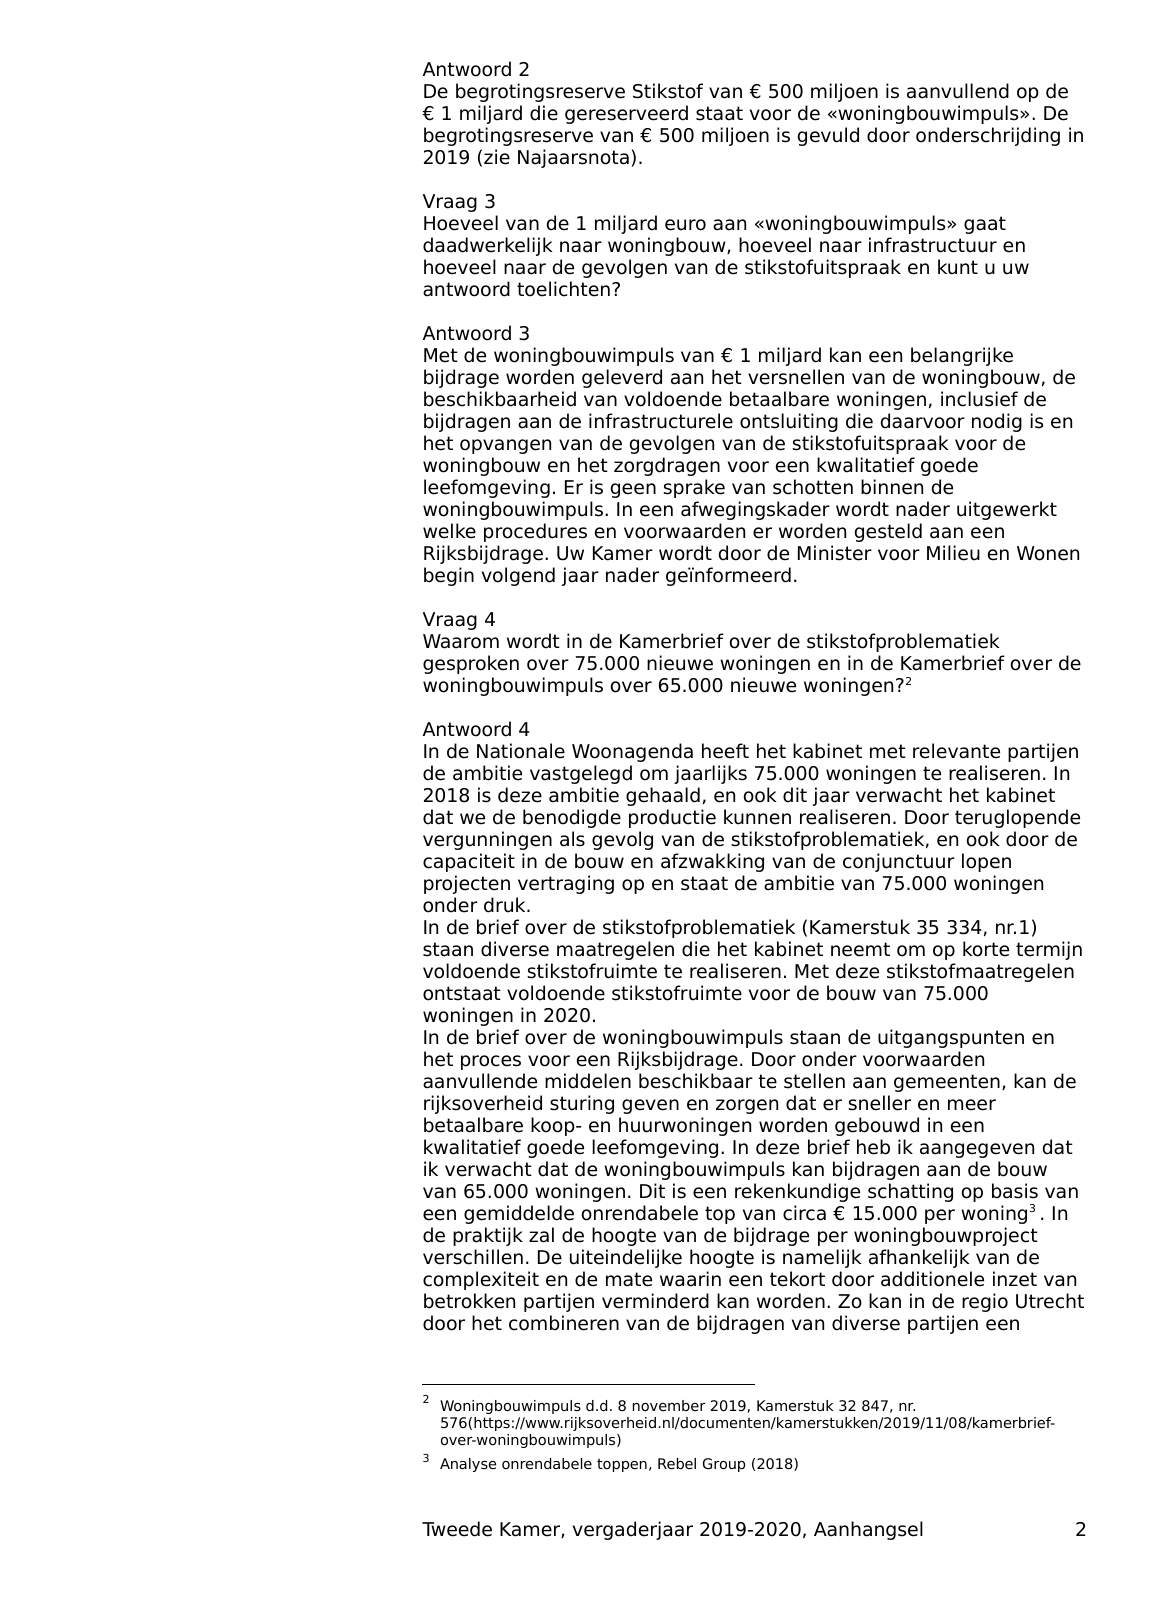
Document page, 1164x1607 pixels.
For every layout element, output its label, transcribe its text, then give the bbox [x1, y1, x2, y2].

text Woningbouwimpuls d.d. 8 november 2019, Kamerstuk 32 847, nr. 576(https://www.rijksoverheid.nl/documenten/kamerstukken/2019/11/08/kamerbrief-over-woningbouwimpuls) [422, 1393, 1087, 1449]
text Met de woningbouwimpuls van € 1 miljard kan een belangrijke bijdrage worden geleverd aan het versnellen van de woningbouw, de beschikbaarheid van voldoende betaalbare woningen, inclusief de bijdragen aan de infrastructurele ontsluiting die daarvoor nodig is en het opvangen van de gevolgen van de stikstofuitspraak voor de woningbouw en het zorgdragen voor een kwalitatief goede leefomgeving. Er is geen sprake van schotten binnen de woningbouwimpuls. In een afwegingskader wordt nader uitgewerkt welke procedures en voorwaarden er worden gesteld aan een Rijksbijdrage. Uw Kamer wordt door de Minister voor Milieu en Wonen begin volgend jaar nader geïnformeerd. [422, 345, 1087, 587]
text Vraag 4 [422, 609, 1087, 631]
text De begrotingsreserve Stikstof van € 500 miljoen is aanvullend op de € 1 miljard die gereserveerd staat voor de «woningbouwimpuls». De begrotingsreserve van € 500 miljoen is gevuld door onderschrijding in 2019 (zie Najaarsnota). [422, 81, 1087, 169]
text Hoeveel van de 1 miljard euro aan «woningbouwimpuls» gaat daadwerkelijk naar woningbouw, hoeveel naar infrastructuur en hoeveel naar de gevolgen van de stikstofuitspraak en kunt u uw antwoord toelichten? [422, 213, 1087, 301]
text Antwoord 2 [422, 59, 1087, 81]
text In de brief over de stikstofproblematiek (Kamerstuk 35 334, nr.1) staan diverse maatregelen die het kabinet neemt om op korte termijn voldoende stikstofruimte te realiseren. Met deze stikstofmaatregelen ontstaat voldoende stikstofruimte voor de bouw van 75.000 woningen in 2020. [422, 917, 1087, 1027]
text Waarom wordt in de Kamerbrief over de stikstofproblematiek gesproken over 75.000 nieuwe woningen en in de Kamerbrief over de woningbouwimpuls over 65.000 nieuwe woningen? [422, 631, 1087, 697]
text In de brief over de woningbouwimpuls staan de uitgangspunten en het proces voor een Rijksbijdrage. Door onder voorwaarden aanvullende middelen beschikbaar te stellen aan gemeenten, kan de rijksoverheid sturing geven en zorgen dat er sneller en meer betaalbare koop- en huurwoningen worden gebouwd in een kwalitatief goede leefomgeving. In deze brief heb ik aangegeven dat ik verwacht dat de woningbouwimpuls kan bijdragen aan de bouw van 65.000 woningen. Dit is een rekenkundige schatting op basis van een gemiddelde onrendabele top van circa € 15.000 per woning. In de praktijk zal de hoogte van de bijdrage per woningbouwproject verschillen. De uiteindelijke hoogte is namelijk afhankelijk van de complexiteit en de mate waarin een tekort door additionele inzet van betrokken partijen verminderd kan worden. Zo kan in de regio Utrecht door het combineren van de bijdragen van diverse partijen een [422, 1027, 1087, 1335]
text In de Nationale Woonagenda heeft het kabinet met relevante partijen de ambitie vastgelegd om jaarlijks 75.000 woningen te realiseren. In 2018 is deze ambitie gehaald, en ook dit jaar verwacht het kabinet dat we de benodigde productie kunnen realiseren. Door teruglopende vergunningen als gevolg van de stikstofproblematiek, en ook door de capaciteit in de bouw en afzwakking van de conjunctuur lopen projecten vertraging op en staat de ambitie van 75.000 woningen onder druk. [422, 741, 1087, 917]
text Analyse onrendabele toppen, Rebel Group (2018) [422, 1452, 1087, 1474]
text Vraag 3 [422, 191, 1087, 213]
text Antwoord 4 [422, 719, 1087, 741]
text Antwoord 3 [422, 323, 1087, 345]
